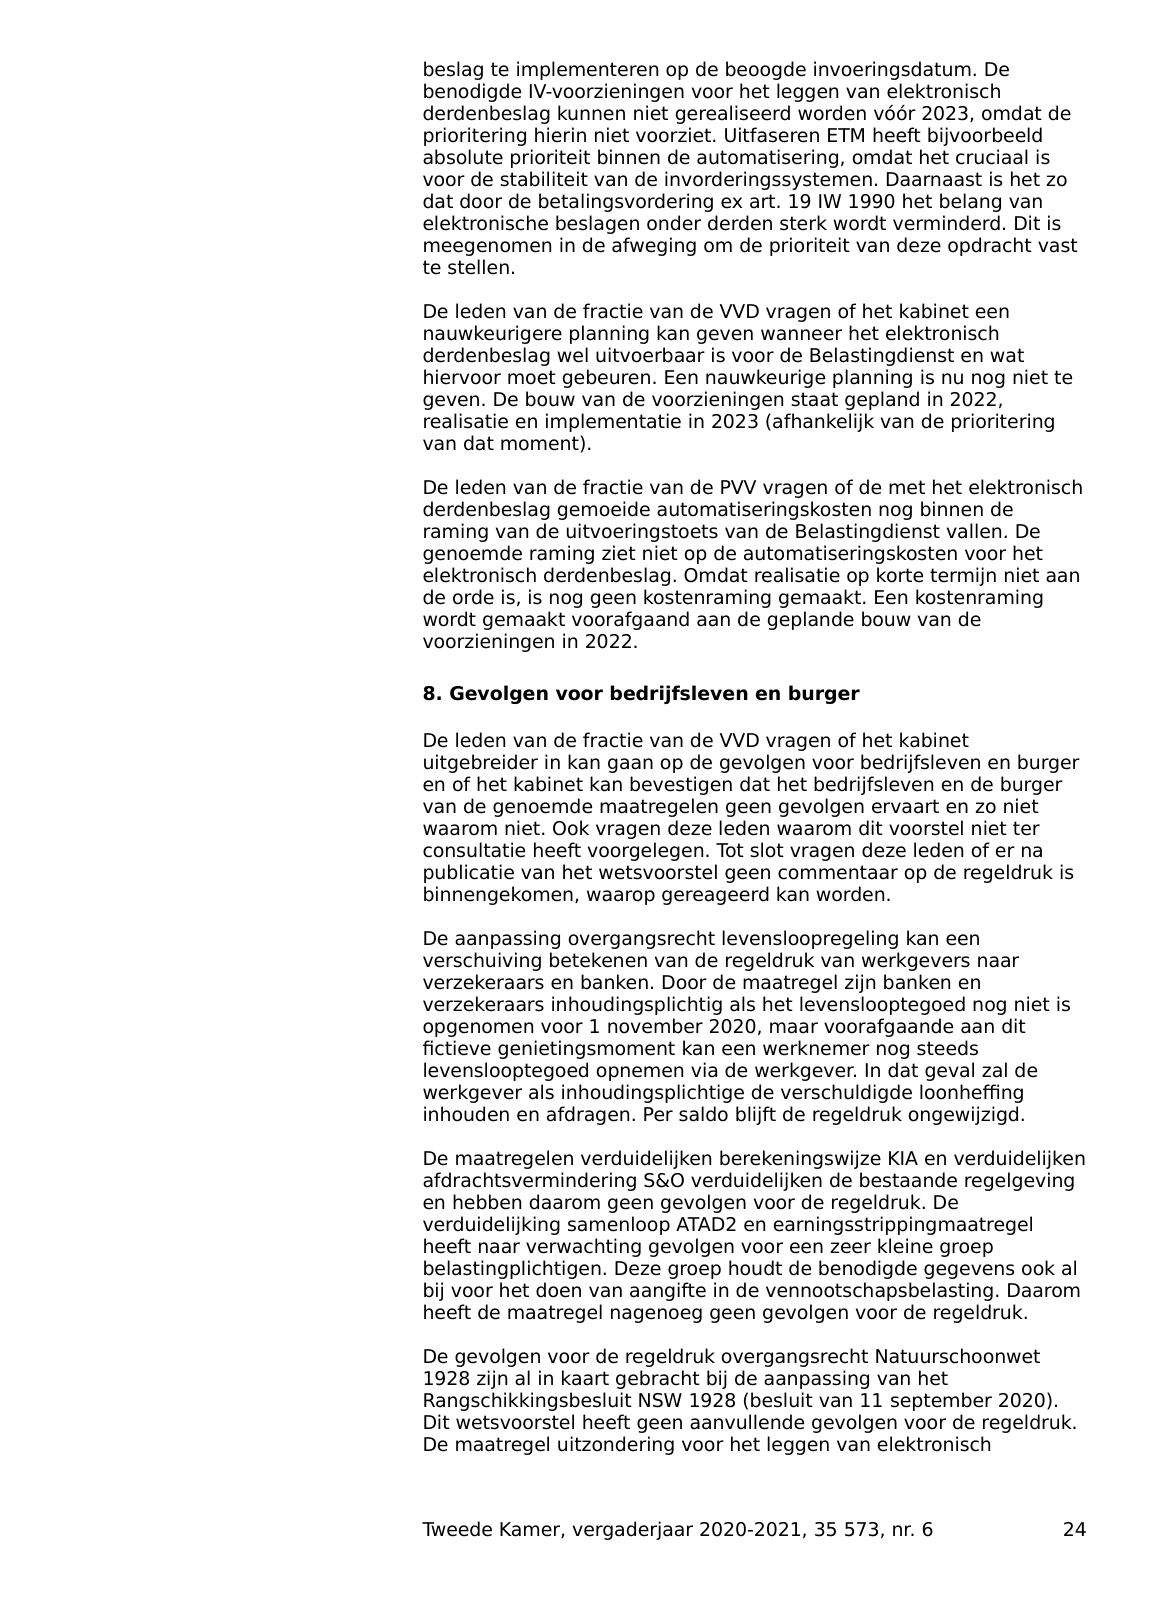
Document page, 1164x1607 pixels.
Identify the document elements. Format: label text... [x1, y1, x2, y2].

text De leden van de fractie van de VVD vragen of het kabinet uitgebreider in kan gaan op de gevolgen voor bedrijfsleven en burger en of het kabinet kan bevestigen dat het bedrijfsleven en de burger van de genoemde maatregelen geen gevolgen ervaart en zo niet waarom niet. Ook vragen deze leden waarom dit voorstel niet ter consultatie heeft voorgelegen. Tot slot vragen deze leden of er na publicatie van het wetsvoorstel geen commentaar op de regeldruk is binnengekomen, waarop gereageerd kan worden. [422, 730, 1087, 906]
text De gevolgen voor de regeldruk overgangsrecht Natuurschoonwet 1928 zijn al in kaart gebracht bij de aanpassing van het Rangschikkingsbesluit NSW 1928 (besluit van 11 september 2020). Dit wetsvoorstel heeft geen aanvullende gevolgen voor de regeldruk. De maatregel uitzondering voor het leggen van elektronisch [422, 1346, 1087, 1456]
text De aanpassing overgangsrecht levensloopregeling kan een verschuiving betekenen van de regeldruk van werkgevers naar verzekeraars en banken. Door de maatregel zijn banken en verzekeraars inhoudingsplichtig als het levenslooptegoed nog niet is opgenomen voor 1 november 2020, maar voorafgaande aan dit fictieve genietingsmoment kan een werknemer nog steeds levenslooptegoed opnemen via de werkgever. In dat geval zal de werkgever als inhoudingsplichtige de verschuldigde loonheffing inhouden en afdragen. Per saldo blijft de regeldruk ongewijzigd. [422, 928, 1087, 1126]
text beslag te implementeren op de beoogde invoeringsdatum. De benodigde IV-voorzieningen voor het leggen van elektronisch derdenbeslag kunnen niet gerealiseerd worden vóór 2023, omdat de prioritering hierin niet voorziet. Uitfaseren ETM heeft bijvoorbeeld absolute prioriteit binnen de automatisering, omdat het cruciaal is voor de stabiliteit van de invorderingssystemen. Daarnaast is het zo dat door de betalingsvordering ex art. 19 IW 1990 het belang van elektronische beslagen onder derden sterk wordt verminderd. Dit is meegenomen in de afweging om de prioriteit van deze opdracht vast te stellen. [422, 59, 1087, 279]
text De leden van de fractie van de VVD vragen of het kabinet een nauwkeurigere planning kan geven wanneer het elektronisch derdenbeslag wel uitvoerbaar is voor de Belastingdienst en wat hiervoor moet gebeuren. Een nauwkeurige planning is nu nog niet te geven. De bouw van de voorzieningen staat gepland in 2022, realisatie en implementatie in 2023 (afhankelijk van de prioritering van dat moment). [422, 301, 1087, 455]
text De maatregelen verduidelijken berekeningswijze KIA en verduidelijken afdrachtsvermindering S&O verduidelijken de bestaande regelgeving en hebben daarom geen gevolgen voor de regeldruk. De verduidelijking samenloop ATAD2 en earningsstrippingmaatregel heeft naar verwachting gevolgen voor een zeer kleine groep belastingplichtigen. Deze groep houdt de benodigde gegevens ook al bij voor het doen van aangifte in de vennootschapsbelasting. Daarom heeft de maatregel nagenoeg geen gevolgen voor de regeldruk. [422, 1148, 1087, 1324]
text De leden van de fractie van de PVV vragen of de met het elektronisch derdenbeslag gemoeide automatiseringskosten nog binnen de raming van de uitvoeringstoets van de Belastingdienst vallen. De genoemde raming ziet niet op de automatiseringskosten voor het elektronisch derdenbeslag. Omdat realisatie op korte termijn niet aan de orde is, is nog geen kostenraming gemaakt. Een kostenraming wordt gemaakt voorafgaand aan de geplande bouw van de voorzieningen in 2022. [422, 477, 1087, 653]
subtitle 8. Gevolgen voor bedrijfsleven en burger [422, 683, 1087, 705]
